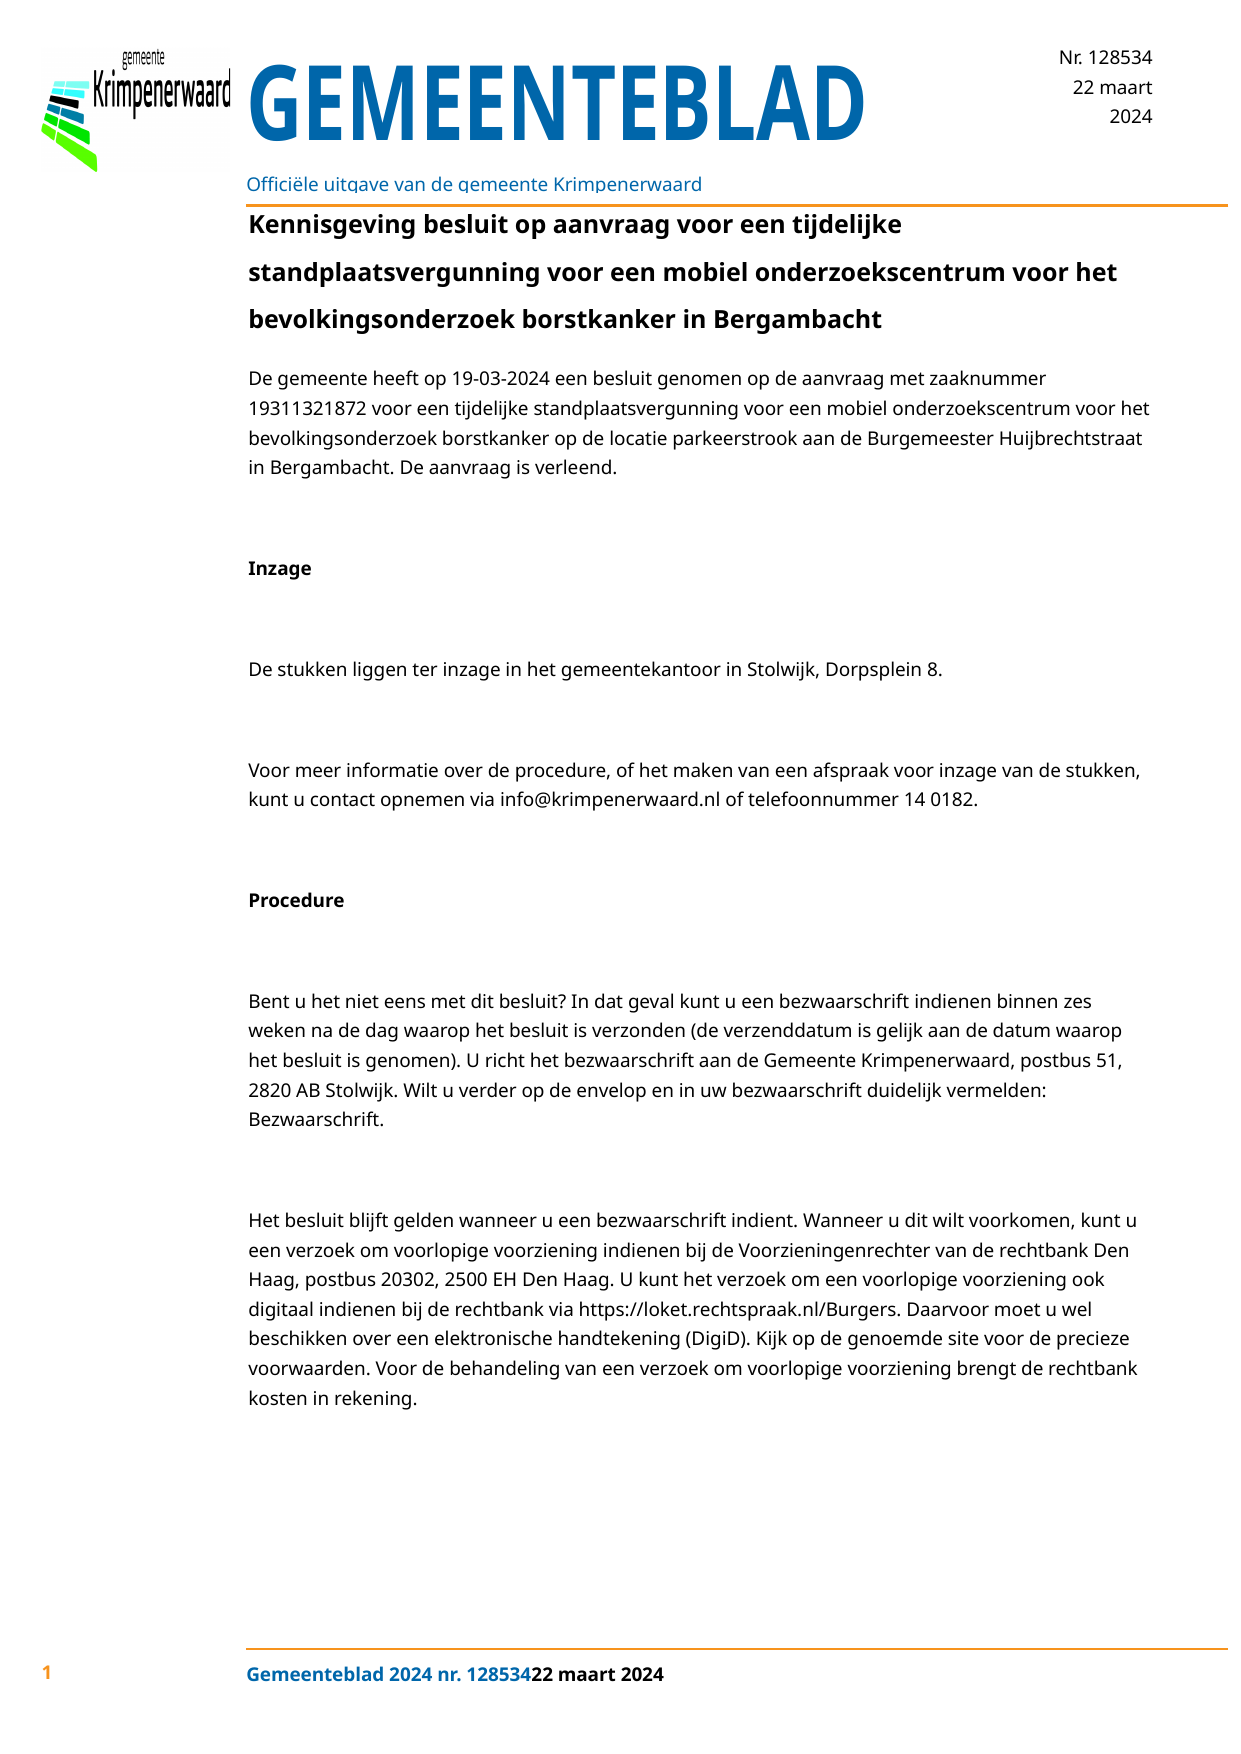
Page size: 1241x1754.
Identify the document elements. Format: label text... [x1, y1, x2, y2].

text Voor meer informatie over de procedure, of het maken van een afspraak voor inzage van de stukken, kunt u contact opnemen via info@krimpenerwaard.nl of telefoonnummer 14 0182. [248, 757, 1152, 812]
text De gemeente heeft op 19-03-2024 een besluit genomen op de aanvraag met zaaknummer 19311321872 voor een tijdelijke standplaatsvergunning voor een mobiel onderzoekscentrum voor het bevolkingsonderzoek borstkanker op de locatie parkeerstrook aan de Burgemeester Huijbrechtstraat in Bergambacht. De aanvraag is verleend. [248, 366, 1152, 480]
text Kennisgeving besluit op aanvraag voor een tijdelijke standplaatsvergunning voor een mobiel onderzoekscentrum voor het bevolkingsonderzoek borstkanker in Bergambacht [248, 207, 1152, 336]
text Bent u het niet eens met dit besluit? In dat geval kunt u een bezwaarschrift indienen binnen zes weken na de dag waarop het besluit is verzonden (de verzenddatum is gelijk aan de datum waarop het besluit is genomen). U richt het bezwaarschrift aan de Gemeente Krimpenerwaard, postbus 51, 2820 AB Stolwijk. Wilt u verder op de envelop en in uw bezwaarschrift duidelijk vermelden: Bezwaarschrift. [248, 988, 1152, 1132]
text Procedure [248, 887, 1152, 913]
text Het besluit blijft gelden wanneer u een bezwaarschrift indient. Wanneer u dit wilt voorkomen, kunt u een verzoek om voorlopige voorziening indienen bij de Voorzieningenrechter van de rechtbank Den Haag, postbus 20302, 2500 EH Den Haag. U kunt het verzoek om een voorlopige voorziening ook digitaal indienen bij de rechtbank via https://loket.rechtspraak.nl/Burgers. Daarvoor moet u wel beschikken over een elektronische handtekening (DigiD). Kijk op de genoemde site voor de precieze voorwaarden. Voor de behandeling van een verzoek om voorlopige voorziening brengt de rechtbank kosten in rekening. [248, 1207, 1152, 1410]
picture [41, 47, 231, 172]
text De stukken liggen ter inzage in het gemeentekantoor in Stolwijk, Dorpsplein 8. [248, 656, 1152, 682]
text Inzage [248, 555, 1152, 581]
